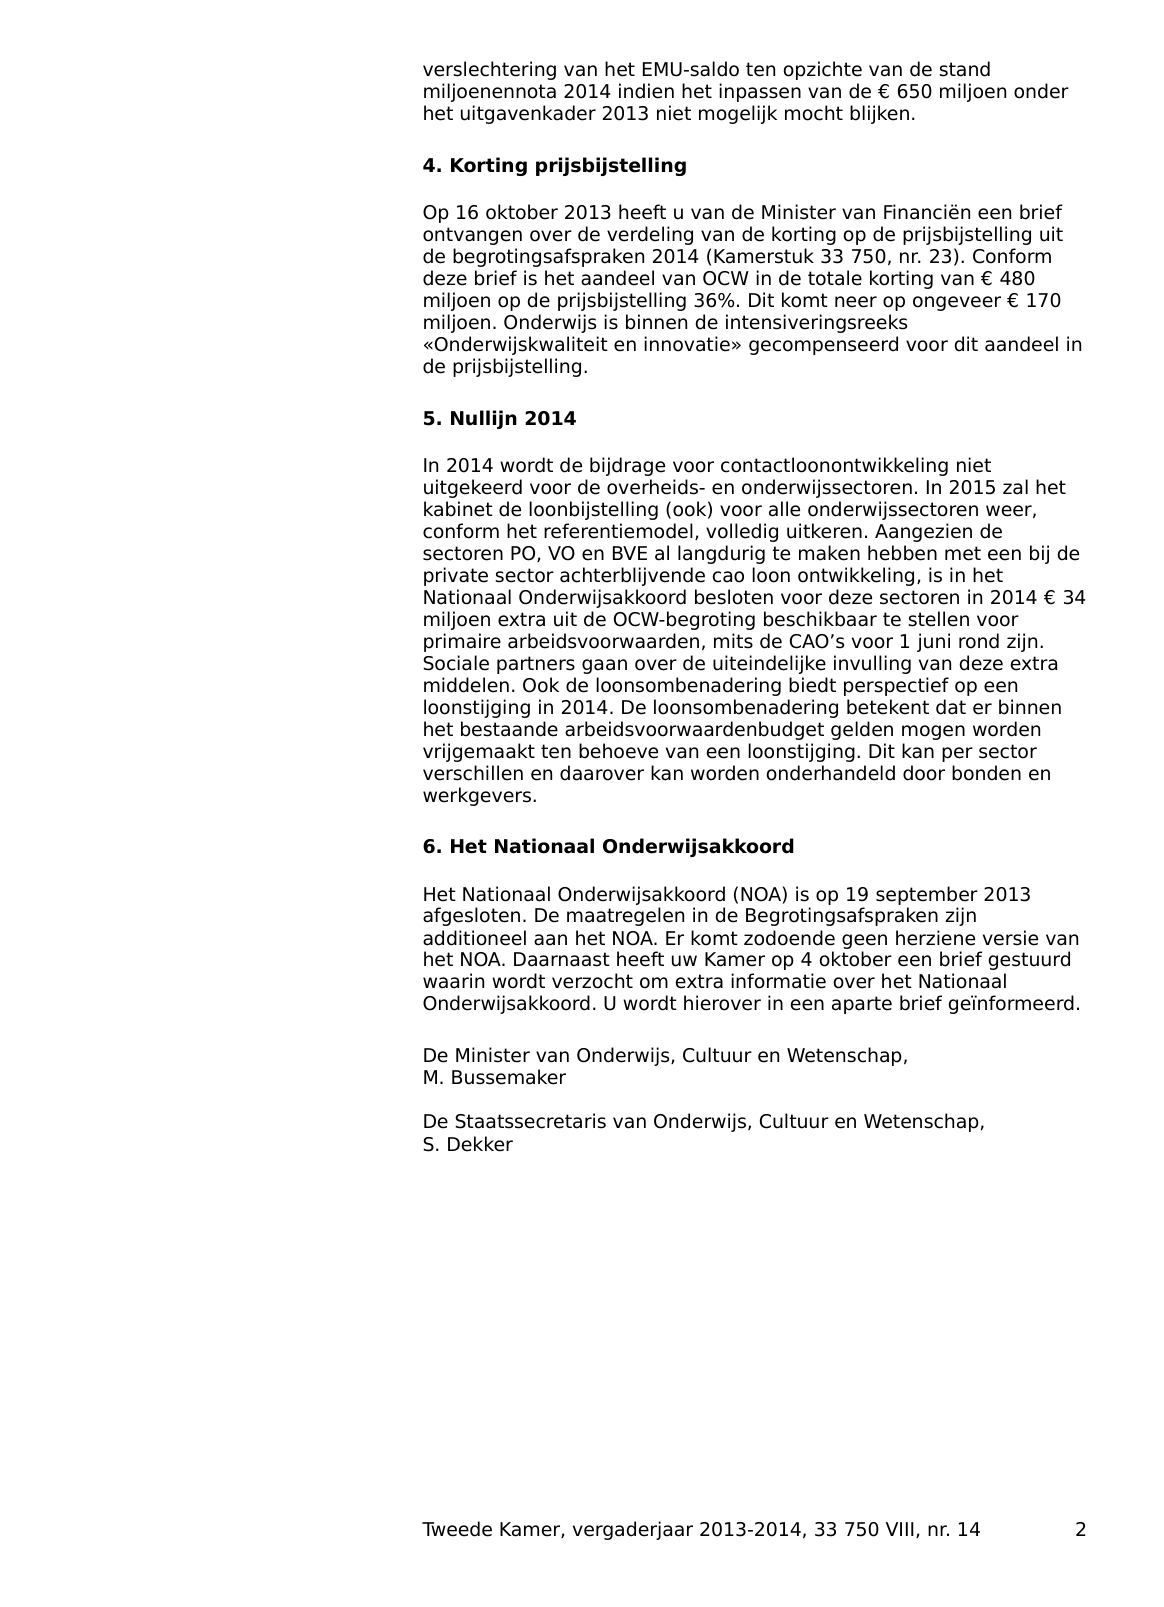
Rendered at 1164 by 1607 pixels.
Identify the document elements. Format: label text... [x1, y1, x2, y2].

subtitle 4. Korting prijsbijstelling [422, 155, 1087, 177]
subtitle 6. Het Nationaal Onderwijsakkoord [422, 836, 1087, 858]
text De Staatssecretaris van Onderwijs, Cultuur en Wetenschap, S. Dekker [422, 1111, 1087, 1155]
text verslechtering van het EMU-saldo ten opzichte van de stand miljoenennota 2014 indien het inpassen van de € 650 miljoen onder het uitgavenkader 2013 niet mogelijk mocht blijken. [422, 59, 1087, 125]
text Op 16 oktober 2013 heeft u van de Minister van Financiën een brief ontvangen over de verdeling van de korting op de prijsbijstelling uit de begrotingsafspraken 2014 (Kamerstuk 33 750, nr. 23). Conform deze brief is het aandeel van OCW in de totale korting van € 480 miljoen op de prijsbijstelling 36%. Dit komt neer op ongeveer € 170 miljoen. Onderwijs is binnen de intensiveringsreeks «Onderwijskwaliteit en innovatie» gecompenseerd voor dit aandeel in de prijsbijstelling. [422, 202, 1087, 378]
text De Minister van Onderwijs, Cultuur en Wetenschap, M. Bussemaker [422, 1045, 1087, 1089]
text In 2014 wordt de bijdrage voor contactloonontwikkeling niet uitgekeerd voor de overheids- en onderwijssectoren. In 2015 zal het kabinet de loonbijstelling (ook) voor alle onderwijssectoren weer, conform het referentiemodel, volledig uitkeren. Aangezien de sectoren PO, VO en BVE al langdurig te maken hebben met een bij de private sector achterblijvende cao loon ontwikkeling, is in het Nationaal Onderwijsakkoord besloten voor deze sectoren in 2014 € 34 miljoen extra uit de OCW-begroting beschikbaar te stellen voor primaire arbeidsvoorwaarden, mits de CAO’s voor 1 juni rond zijn. Sociale partners gaan over de uiteindelijke invulling van deze extra middelen. Ook de loonsombenadering biedt perspectief op een loonstijging in 2014. De loonsombenadering betekent dat er binnen het bestaande arbeidsvoorwaardenbudget gelden mogen worden vrijgemaakt ten behoeve van een loonstijging. Dit kan per sector verschillen en daarover kan worden onderhandeld door bonden en werkgevers. [422, 455, 1087, 806]
text Het Nationaal Onderwijsakkoord (NOA) is op 19 september 2013 afgesloten. De maatregelen in de Begrotingsafspraken zijn additioneel aan het NOA. Er komt zodoende geen herziene versie van het NOA. Daarnaast heeft uw Kamer op 4 oktober een brief gestuurd waarin wordt verzocht om extra informatie over het Nationaal Onderwijsakkoord. U wordt hierover in een aparte brief geïnformeerd. [422, 883, 1087, 1015]
subtitle 5. Nullijn 2014 [422, 408, 1087, 430]
